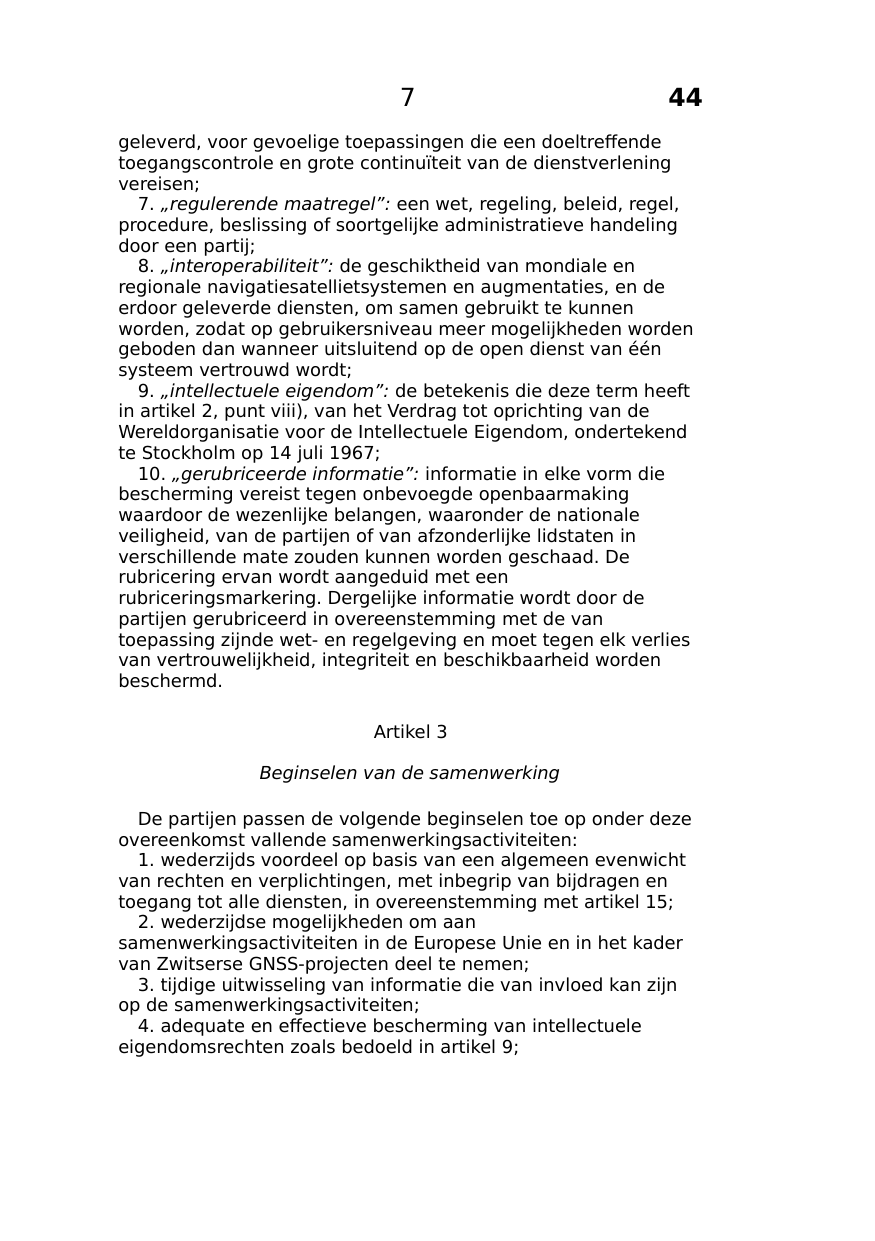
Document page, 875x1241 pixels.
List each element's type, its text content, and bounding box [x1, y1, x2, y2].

text 1. wederzijds voordeel op basis van een algemeen evenwicht van rechten en verplichtingen, met inbegrip van bijdragen en toegang tot alle diensten, in overeenstemming met artikel 15; [118, 850, 703, 912]
subtitle Artikel 3 Beginselen van de samenwerking [118, 722, 703, 784]
text 7. „regulerende maatregel”: een wet, regeling, beleid, regel, procedure, beslissing of soortgelijke administratieve handeling door een partij; [118, 194, 703, 256]
text 2. wederzijdse mogelijkheden om aan samenwerkingsactiviteiten in de Europese Unie en in het kader van Zwitserse GNSS-projecten deel te nemen; [118, 912, 703, 974]
text 10. „gerubriceerde informatie”: informatie in elke vorm die bescherming vereist tegen onbevoegde openbaarmaking waardoor de wezenlijke belangen, waaronder de nationale veiligheid, van de partijen of van afzonderlijke lidstaten in verschillende mate zouden kunnen worden geschaad. De rubricering ervan wordt aangeduid met een rubriceringsmarkering. Dergelijke informatie wordt door de partijen gerubriceerd in overeenstemming met de van toepassing zijnde wet- en regelgeving en moet tegen elk verlies van vertrouwelijkheid, integriteit en beschikbaarheid worden beschermd. [118, 463, 703, 692]
text De partijen passen de volgende beginselen toe op onder deze overeenkomst vallende samenwerkingsactiviteiten: [118, 809, 703, 850]
text geleverd, voor gevoelige toepassingen die een doeltreffende toegangscontrole en grote continuïteit van de dienstverlening vereisen; [118, 132, 703, 194]
text 3. tijdige uitwisseling van informatie die van invloed kan zijn op de samenwerkingsactiviteiten; [118, 974, 703, 1016]
text 9. „intellectuele eigendom”: de betekenis die deze term heeft in artikel 2, punt viii), van het Verdrag tot oprichting van de Wereldorganisatie voor de Intellectuele Eigendom, ondertekend te Stockholm op 14 juli 1967; [118, 381, 703, 463]
text 8. „interoperabiliteit”: de geschiktheid van mondiale en regionale navigatiesatellietsystemen en augmentaties, en de erdoor geleverde diensten, om samen gebruikt te kunnen worden, zodat op gebruikersniveau meer mogelijkheden worden geboden dan wanneer uitsluitend op de open dienst van één systeem vertrouwd wordt; [118, 256, 703, 381]
text 4. adequate en effectieve bescherming van intellectuele eigendomsrechten zoals bedoeld in artikel 9; [118, 1016, 703, 1057]
